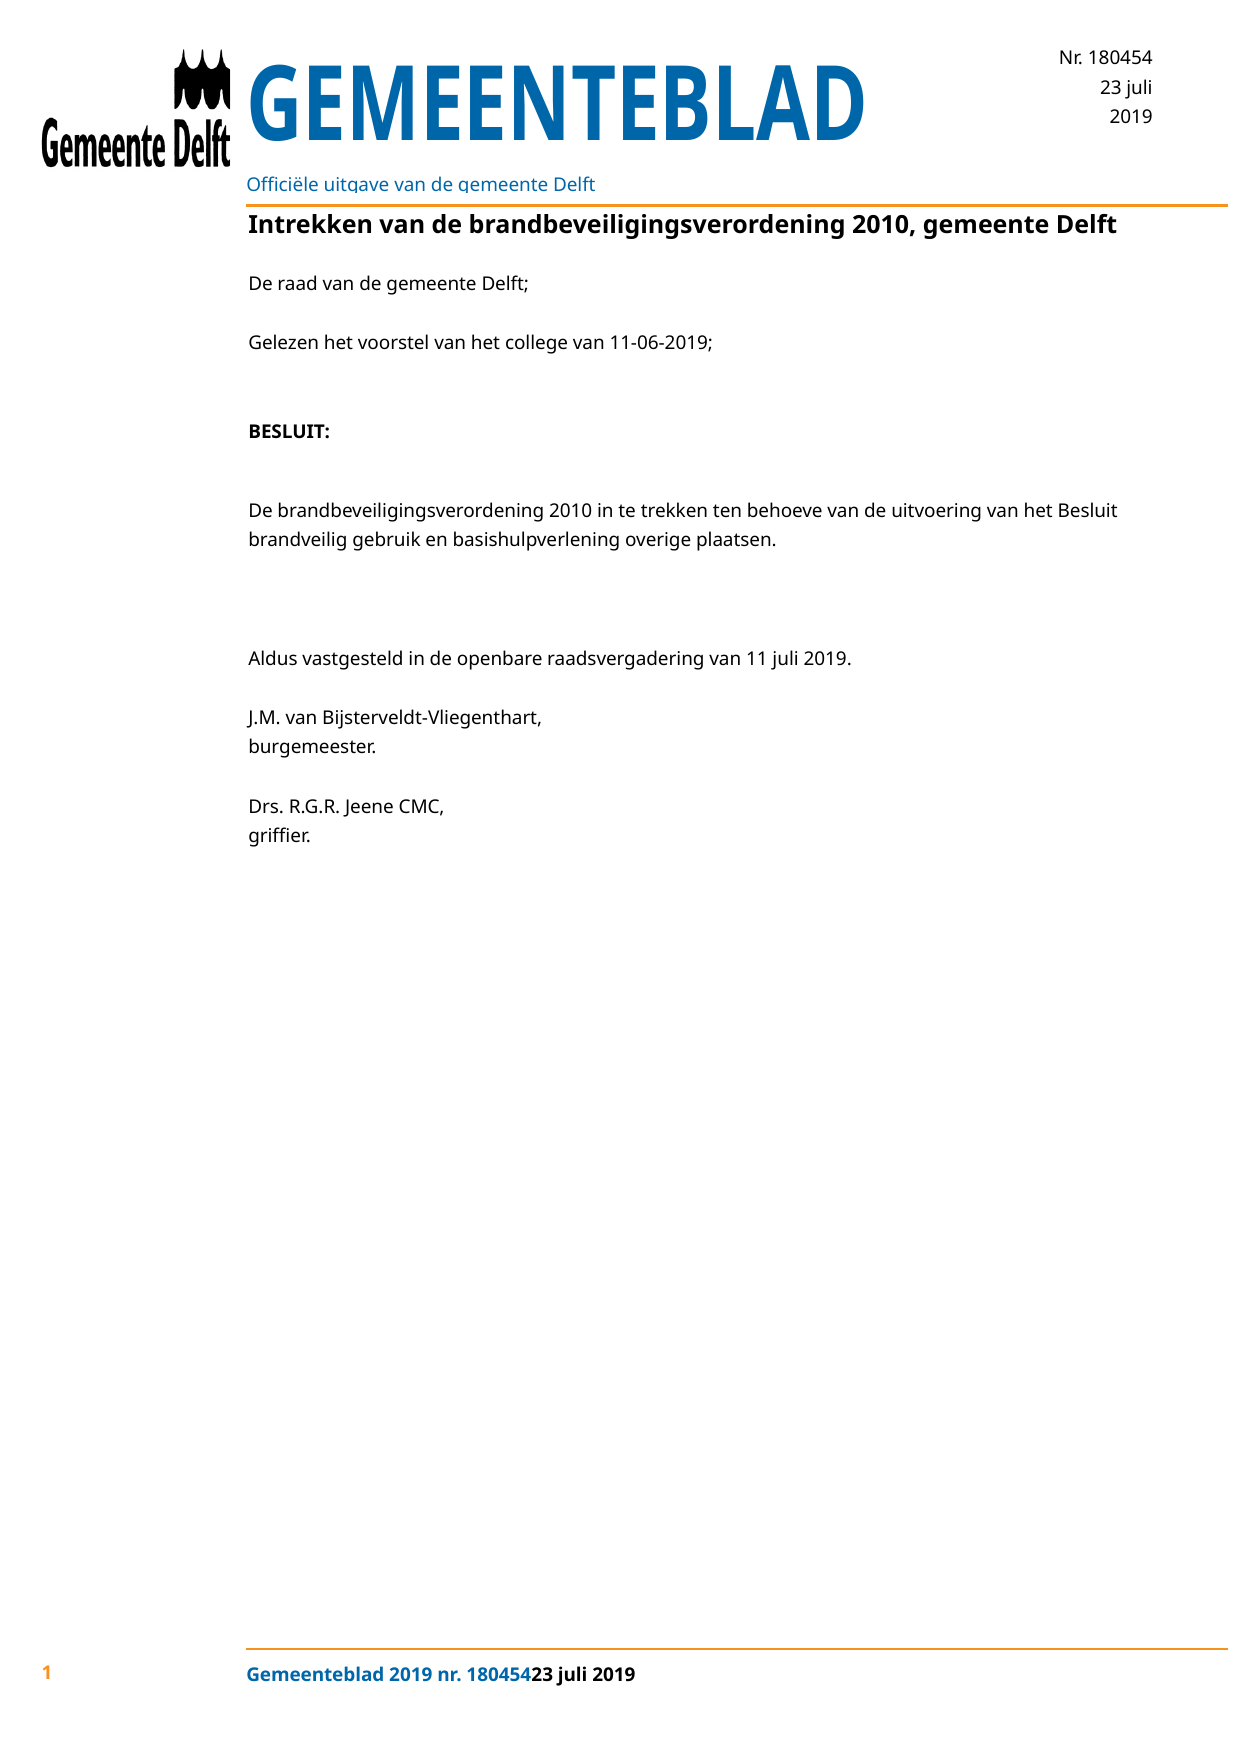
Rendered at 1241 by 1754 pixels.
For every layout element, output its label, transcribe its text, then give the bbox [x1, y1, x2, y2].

text BESLUIT: [248, 418, 1152, 444]
text Aldus vastgesteld in de openbare raadsvergadering van 11 juli 2019. [248, 645, 1152, 671]
text De brandbeveiligingsverordening 2010 in te trekken ten behoeve van de uitvoering van het Besluit brandveilig gebruik en basishulpverlening overige plaatsen. [248, 497, 1152, 552]
picture [41, 47, 231, 172]
text Intrekken van de brandbeveiligingsverordening 2010, gemeente Delft [248, 207, 1152, 241]
text Drs. R.G.R. Jeene CMC, [248, 793, 1152, 819]
text J.M. van Bijsterveldt-Vliegenthart, [248, 704, 1152, 730]
text griffier. [248, 822, 1152, 848]
text Gelezen het voorstel van het college van 11-06-2019; [248, 329, 1152, 355]
text burgemeester. [248, 734, 1152, 759]
text De raad van de gemeente Delft; [248, 270, 1152, 296]
